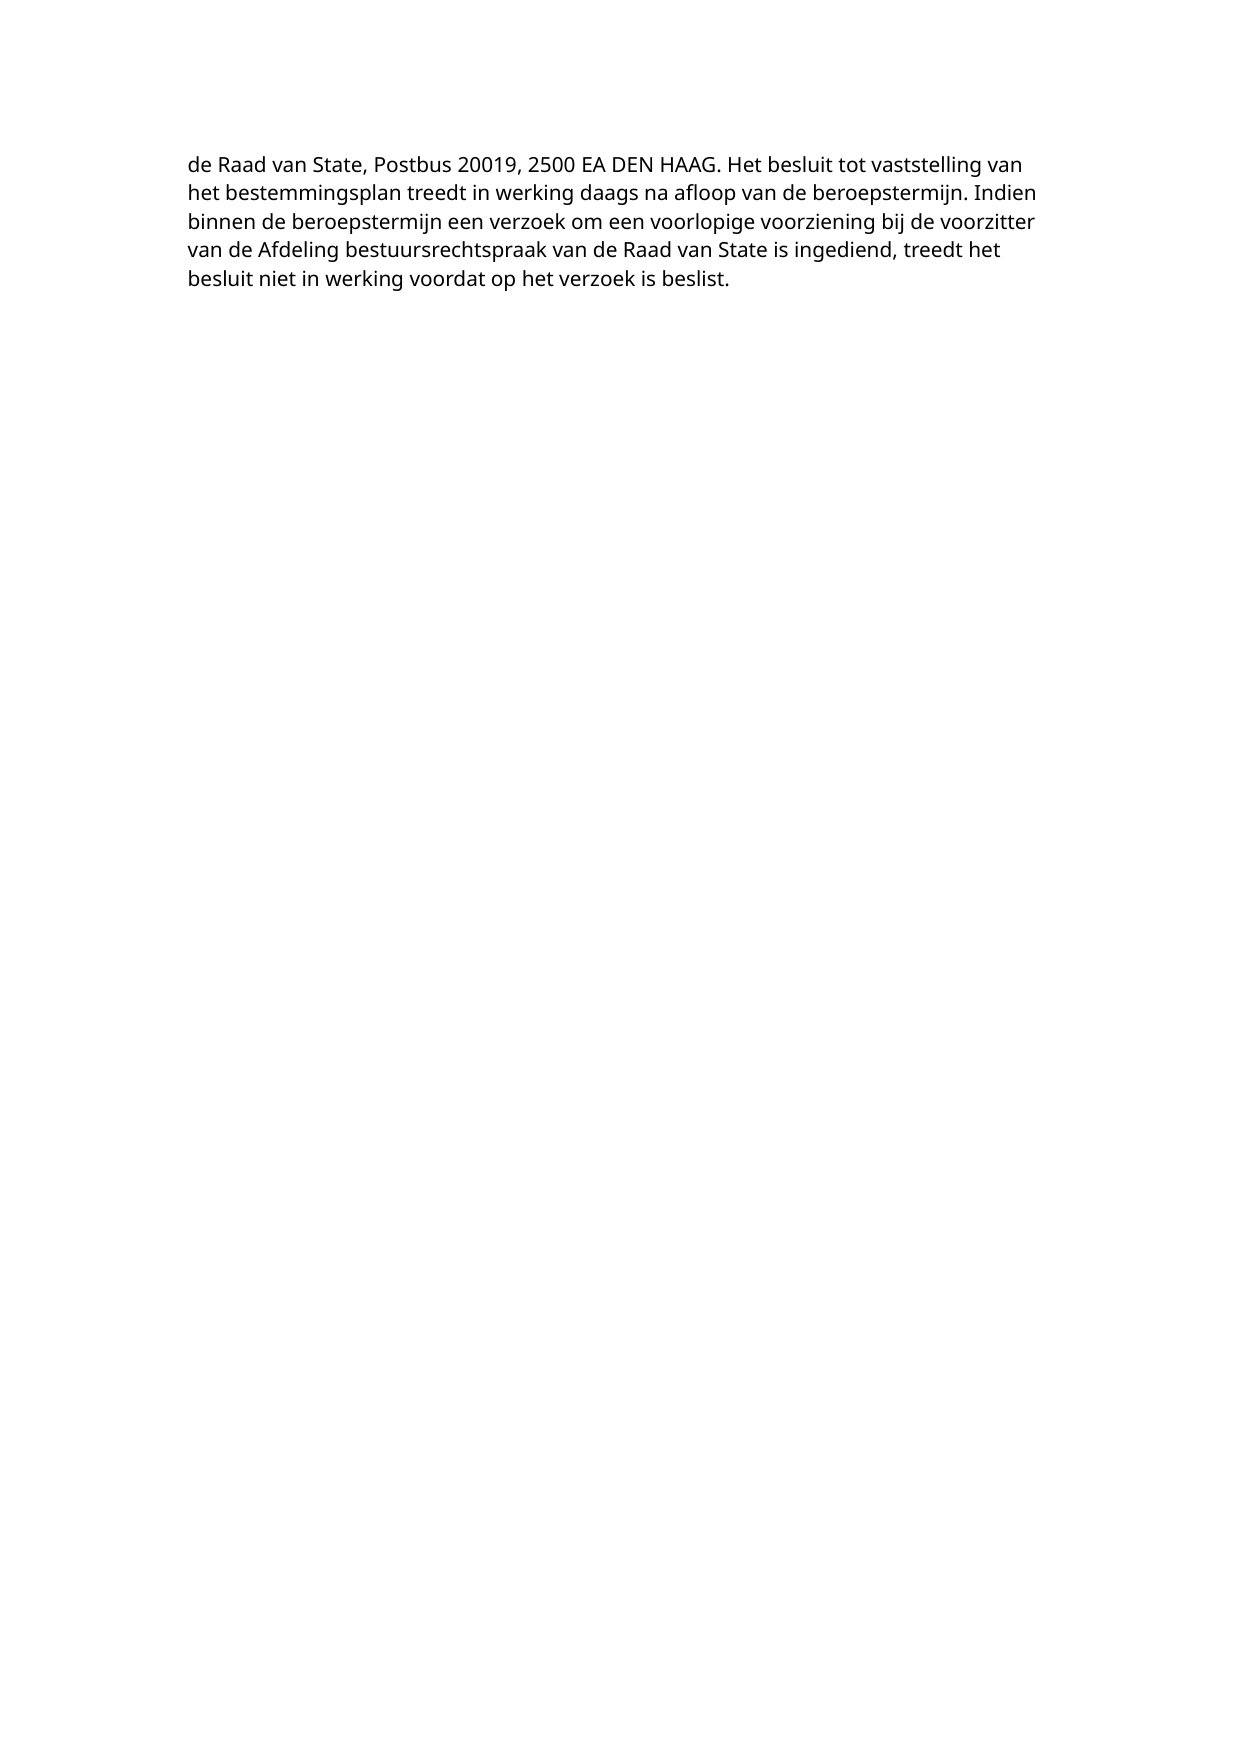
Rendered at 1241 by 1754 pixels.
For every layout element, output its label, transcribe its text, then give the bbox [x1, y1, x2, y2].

text de Raad van State, Postbus 20019, 2500 EA DEN HAAG. Het besluit tot vaststelling van het bestemmingsplan treedt in werking daags na afloop van de beroepstermijn. Indien binnen de beroepstermijn een verzoek om een voorlopige voorziening bij de voorzitter van de Afdeling bestuursrechtspraak van de Raad van State is ingediend, treedt het besluit niet in werking voordat op het verzoek is beslist. [187, 150, 1053, 292]
